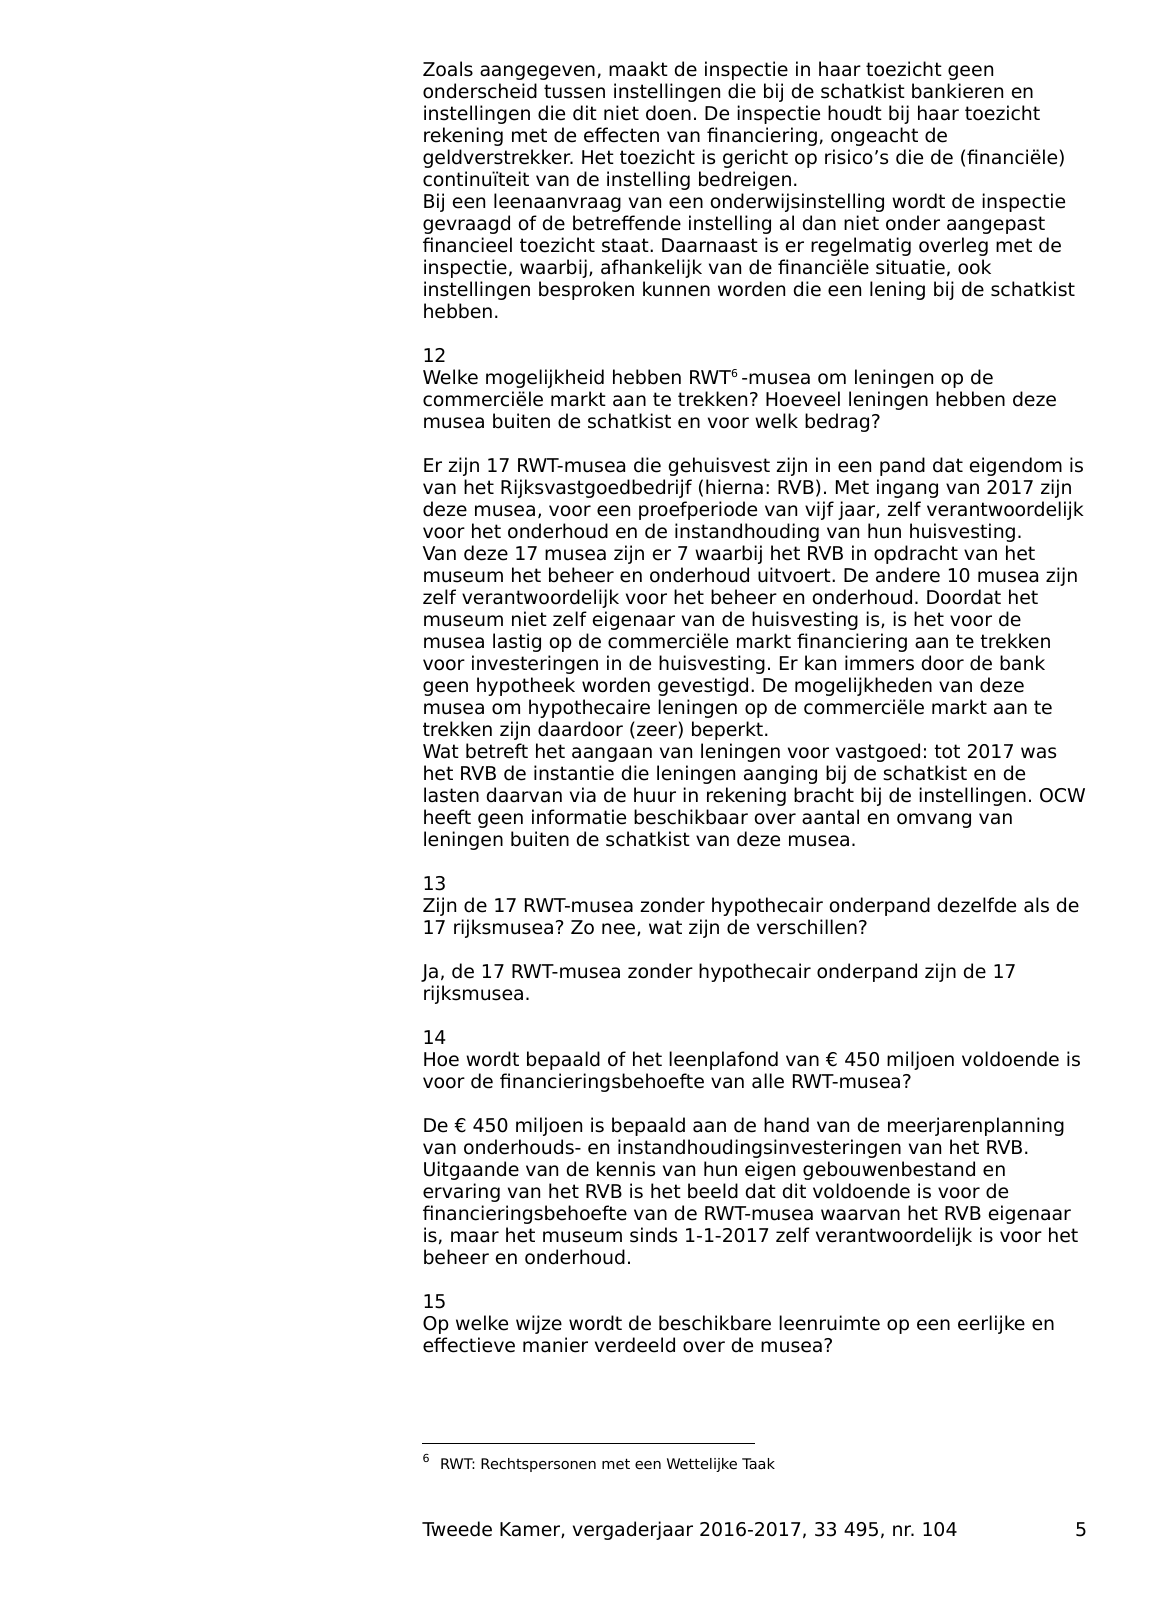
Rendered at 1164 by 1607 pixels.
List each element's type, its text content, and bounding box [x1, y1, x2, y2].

text 12 [422, 345, 1087, 367]
text Wat betreft het aangaan van leningen voor vastgoed: tot 2017 was het RVB de instantie die leningen aanging bij de schatkist en de lasten daarvan via de huur in rekening bracht bij de instellingen. OCW heeft geen informatie beschikbaar over aantal en omvang van leningen buiten de schatkist van deze musea. [422, 741, 1087, 851]
text Zijn de 17 RWT-musea zonder hypothecair onderpand dezelfde als de 17 rijksmusea? Zo nee, wat zijn de verschillen? [422, 895, 1087, 939]
text 15 [422, 1291, 1087, 1313]
text De € 450 miljoen is bepaald aan de hand van de meerjarenplanning van onderhouds- en instandhoudingsinvesteringen van het RVB. Uitgaande van de kennis van hun eigen gebouwenbestand en ervaring van het RVB is het beeld dat dit voldoende is voor de financieringsbehoefte van de RWT-musea waarvan het RVB eigenaar is, maar het museum sinds 1-1-2017 zelf verantwoordelijk is voor het beheer en onderhoud. [422, 1115, 1087, 1269]
text Er zijn 17 RWT-musea die gehuisvest zijn in een pand dat eigendom is van het Rijksvastgoedbedrijf (hierna: RVB). Met ingang van 2017 zijn deze musea, voor een proefperiode van vijf jaar, zelf verantwoordelijk voor het onderhoud en de instandhouding van hun huisvesting. [422, 455, 1087, 543]
text Zoals aangegeven, maakt de inspectie in haar toezicht geen onderscheid tussen instellingen die bij de schatkist bankieren en instellingen die dit niet doen. De inspectie houdt bij haar toezicht rekening met de effecten van financiering, ongeacht de geldverstrekker. Het toezicht is gericht op risico’s die de (financiële) continuïteit van de instelling bedreigen. [422, 59, 1087, 191]
text Bij een leenaanvraag van een onderwijsinstelling wordt de inspectie gevraagd of de betreffende instelling al dan niet onder aangepast financieel toezicht staat. Daarnaast is er regelmatig overleg met de inspectie, waarbij, afhankelijk van de financiële situatie, ook instellingen besproken kunnen worden die een lening bij de schatkist hebben. [422, 191, 1087, 323]
text Welke mogelijkheid hebben RWT-musea om leningen op de commerciële markt aan te trekken? Hoeveel leningen hebben deze musea buiten de schatkist en voor welk bedrag? [422, 367, 1087, 433]
text 13 [422, 873, 1087, 895]
text Hoe wordt bepaald of het leenplafond van € 450 miljoen voldoende is voor de financieringsbehoefte van alle RWT-musea? [422, 1049, 1087, 1093]
text RWT: Rechtspersonen met een Wettelijke Taak [422, 1452, 1087, 1474]
text Op welke wijze wordt de beschikbare leenruimte op een eerlijke en effectieve manier verdeeld over de musea? [422, 1313, 1087, 1357]
text Van deze 17 musea zijn er 7 waarbij het RVB in opdracht van het museum het beheer en onderhoud uitvoert. De andere 10 musea zijn zelf verantwoordelijk voor het beheer en onderhoud. Doordat het museum niet zelf eigenaar van de huisvesting is, is het voor de musea lastig op de commerciële markt financiering aan te trekken voor investeringen in de huisvesting. Er kan immers door de bank geen hypotheek worden gevestigd. De mogelijkheden van deze musea om hypothecaire leningen op de commerciële markt aan te trekken zijn daardoor (zeer) beperkt. [422, 543, 1087, 741]
text Ja, de 17 RWT-musea zonder hypothecair onderpand zijn de 17 rijksmusea. [422, 961, 1087, 1005]
text 14 [422, 1027, 1087, 1049]
